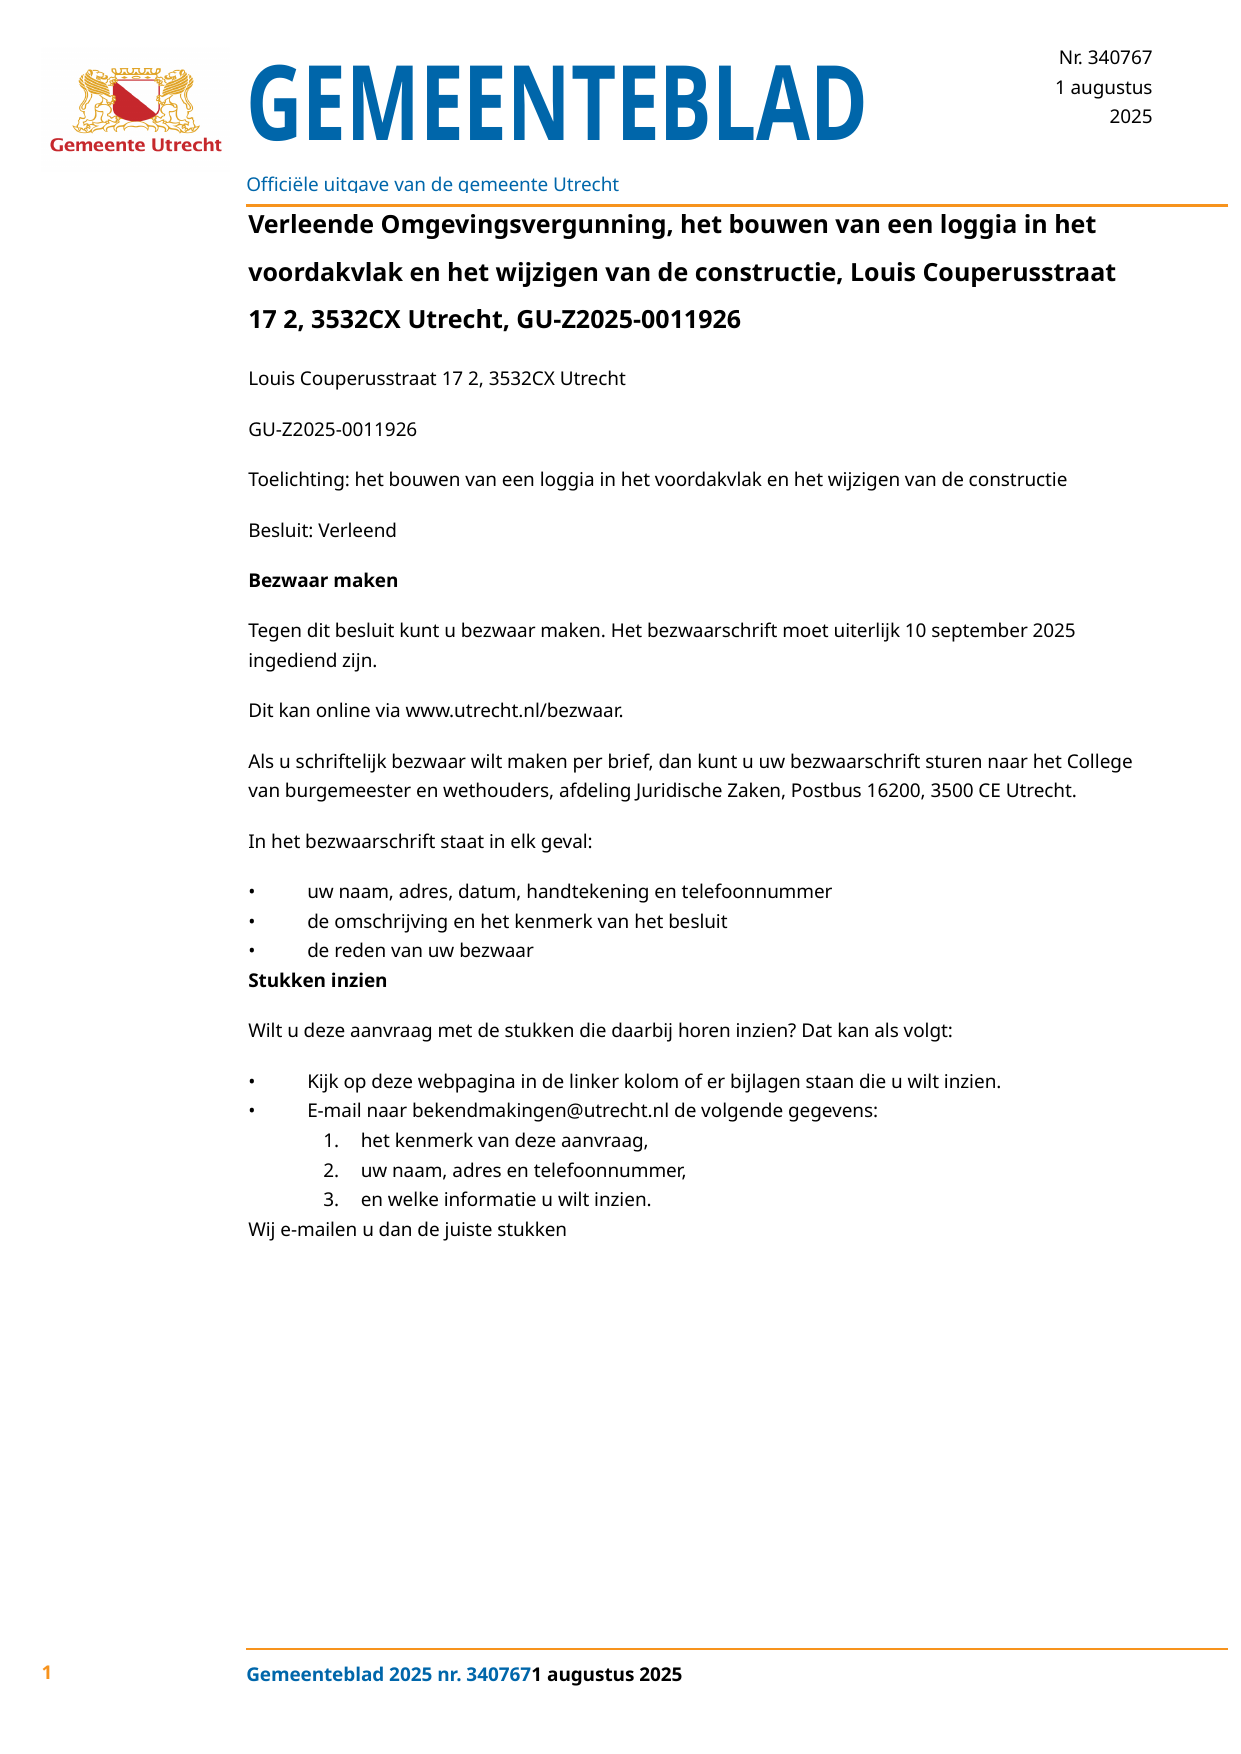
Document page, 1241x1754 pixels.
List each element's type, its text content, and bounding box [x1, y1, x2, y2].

list E-mail naar bekendmakingen@utrecht.nl de volgende gegevens: [248, 1098, 1152, 1123]
text In het bezwaarschrift staat in elk geval: [248, 828, 1152, 854]
list uw naam, adres en telefoonnummer, [323, 1157, 1152, 1182]
picture [41, 47, 231, 172]
text Dit kan online via www.utrecht.nl/bezwaar. [248, 698, 1152, 723]
list de reden van uw bezwaar [248, 938, 1152, 963]
text Besluit: Verleend [248, 517, 1152, 542]
list de omschrijving en het kenmerk van het besluit [248, 908, 1152, 934]
list en welke informatie u wilt inzien. [323, 1186, 1152, 1212]
text Wilt u deze aanvraag met de stukken die daarbij horen inzien? Dat kan als volgt: [248, 1018, 1152, 1043]
list uw naam, adres, datum, handtekening en telefoonnummer [248, 878, 1152, 904]
text Stukken inzien [248, 967, 1152, 993]
text Wij e-mailen u dan de juiste stukken [248, 1216, 1152, 1242]
text Louis Couperusstraat 17 2, 3532CX Utrecht [248, 366, 1152, 391]
text Bezwaar maken [248, 567, 1152, 593]
text Tegen dit besluit kunt u bezwaar maken. Het bezwaarschrift moet uiterlijk 10 september 2025 ingediend zijn. [248, 618, 1152, 673]
text GU-Z2025-0011926 [248, 416, 1152, 442]
text Als u schriftelijk bezwaar wilt maken per brief, dan kunt u uw bezwaarschrift sturen naar het College van burgemeester en wethouders, afdeling Juridische Zaken, Postbus 16200, 3500 CE Utrecht. [248, 748, 1152, 803]
text Toelichting: het bouwen van een loggia in het voordakvlak en het wijzigen van de constructie [248, 466, 1152, 492]
list het kenmerk van deze aanvraag, [323, 1127, 1152, 1153]
text Verleende Omgevingsvergunning, het bouwen van een loggia in het voordakvlak en het wijzigen van de constructie, Louis Couperusstraat 17 2, 3532CX Utrecht, GU-Z2025-0011926 [248, 207, 1152, 336]
list Kijk op deze webpagina in de linker kolom of er bijlagen staan die u wilt inzien. [248, 1068, 1152, 1094]
